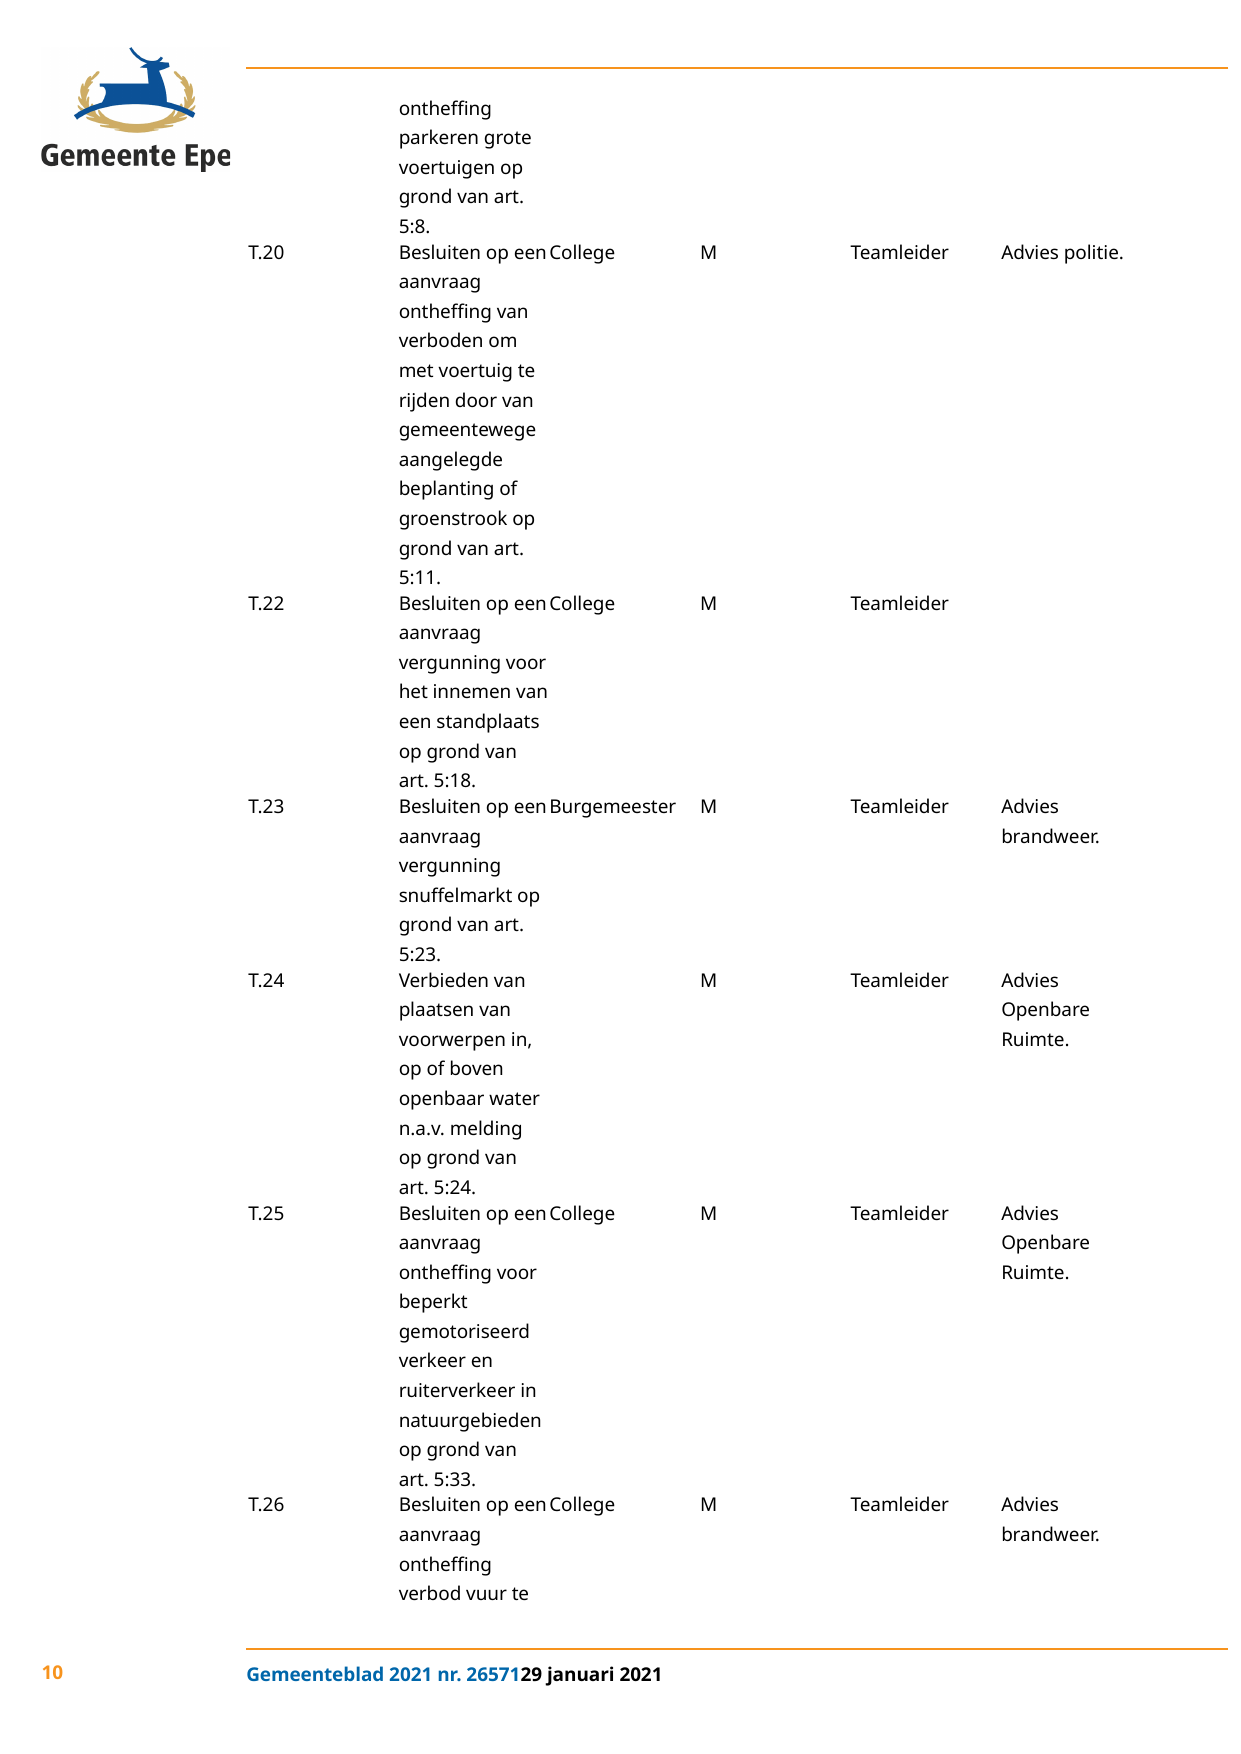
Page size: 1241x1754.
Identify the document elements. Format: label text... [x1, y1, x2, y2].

table_cell Verbieden van plaatsen van voorwerpen in, op of boven openbaar water n.a.v. melding op grond van art. 5:24. [399, 967, 549, 1200]
table_cell T.26 [248, 1492, 398, 1606]
table_cell Teamleider [850, 1200, 1001, 1492]
picture [41, 47, 231, 172]
table_cell Advies brandweer. [1001, 793, 1152, 967]
table_cell T.23 [248, 793, 398, 967]
table_cell Besluiten op een aanvraag vergunning snuffelmarkt op grond van art. 5:23. [399, 793, 549, 967]
table_cell [700, 95, 850, 239]
table_cell Burgemeester [549, 793, 700, 967]
table_cell Besluiten op een aanvraag ontheffing verbod vuur te [399, 1492, 549, 1606]
table_cell Teamleider [850, 793, 1001, 967]
table_cell ontheffing parkeren grote voertuigen op grond van art. 5:8. [399, 95, 549, 239]
table_cell Advies brandweer. [1001, 1492, 1152, 1606]
table_cell Besluiten op een aanvraag vergunning voor het innemen van een standplaats op grond van art. 5:18. [399, 590, 549, 793]
table_cell [549, 967, 700, 1200]
table_cell Teamleider [850, 239, 1001, 590]
table_cell Advies Openbare Ruimte. [1001, 1200, 1152, 1492]
table_cell M [700, 590, 850, 793]
table_cell [549, 95, 700, 239]
table_cell M [700, 967, 850, 1200]
table_cell Teamleider [850, 967, 1001, 1200]
table_cell Besluiten op een aanvraag ontheffing van verboden om met voertuig te rijden door van gemeentewege aangelegde beplanting of groenstrook op grond van art. 5:11. [399, 239, 549, 590]
table_cell [1001, 95, 1152, 239]
table_cell M [700, 1492, 850, 1606]
table_cell [850, 95, 1001, 239]
table_cell [1001, 590, 1152, 793]
table_cell T.24 [248, 967, 398, 1200]
table_cell T.25 [248, 1200, 398, 1492]
table_cell T.22 [248, 590, 398, 793]
table_cell College [549, 239, 700, 590]
table_cell Advies Openbare Ruimte. [1001, 967, 1152, 1200]
table_cell Teamleider [850, 590, 1001, 793]
table_cell [248, 95, 398, 239]
table_cell College [549, 1492, 700, 1606]
table_cell M [700, 793, 850, 967]
table_cell M [700, 239, 850, 590]
table_cell College [549, 590, 700, 793]
table_cell T.20 [248, 239, 398, 590]
table_cell Besluiten op een aanvraag ontheffing voor beperkt gemotoriseerd verkeer en ruiterverkeer in natuurgebieden op grond van art. 5:33. [399, 1200, 549, 1492]
table_cell Advies politie. [1001, 239, 1152, 590]
table_cell Teamleider [850, 1492, 1001, 1606]
table_cell College [549, 1200, 700, 1492]
table_cell M [700, 1200, 850, 1492]
